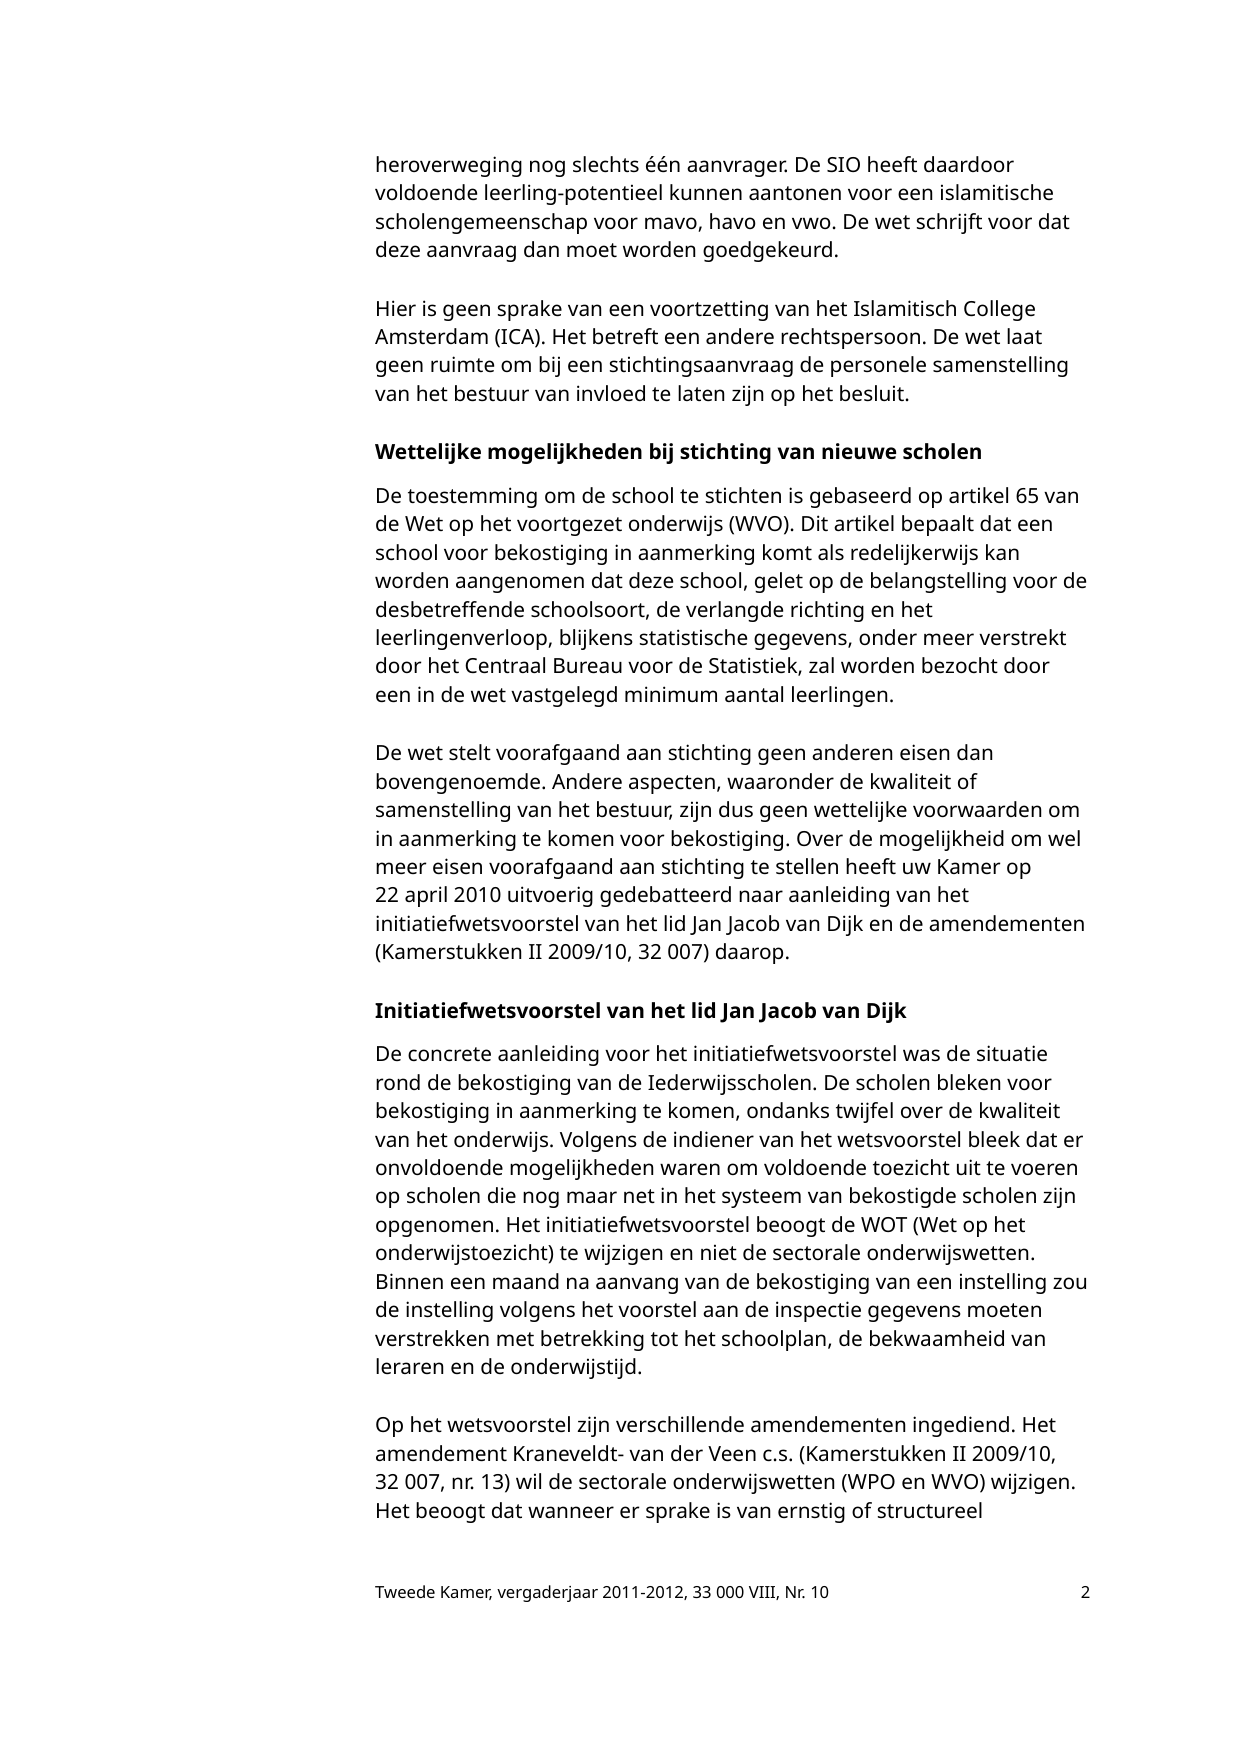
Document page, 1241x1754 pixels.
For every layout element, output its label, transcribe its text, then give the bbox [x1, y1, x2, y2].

text De wet stelt voorafgaand aan stichting geen anderen eisen dan bovengenoemde. Andere aspecten, waaronder de kwaliteit of samenstelling van het bestuur, zijn dus geen wettelijke voorwaarden om in aanmerking te komen voor bekostiging. Over de mogelijkheid om wel meer eisen voorafgaand aan stichting te stellen heeft uw Kamer op 22 april 2010 uitvoerig gedebatteerd naar aanleiding van het initiatiefwetsvoorstel van het lid Jan Jacob van Dijk en de amendementen (Kamerstukken II 2009/10, 32 007) daarop. [375, 738, 1090, 966]
text De concrete aanleiding voor het initiatiefwetsvoorstel was de situatie rond de bekostiging van de Iederwijsscholen. De scholen bleken voor bekostiging in aanmerking te komen, ondanks twijfel over de kwaliteit van het onderwijs. Volgens de indiener van het wetsvoorstel bleek dat er onvoldoende mogelijkheden waren om voldoende toezicht uit te voeren op scholen die nog maar net in het systeem van bekostigde scholen zijn opgenomen. Het initiatiefwetsvoorstel beoogt de WOT (Wet op het onderwijstoezicht) te wijzigen en niet de sectorale onderwijswetten. Binnen een maand na aanvang van de bekostiging van een instelling zou de instelling volgens het voorstel aan de inspectie gegevens moeten verstrekken met betrekking tot het schoolplan, de bekwaamheid van leraren en de onderwijstijd. [375, 1039, 1090, 1381]
text Hier is geen sprake van een voortzetting van het Islamitisch College Amsterdam (ICA). Het betreft een andere rechtspersoon. De wet laat geen ruimte om bij een stichtingsaanvraag de personele samenstelling van het bestuur van invloed te laten zijn op het besluit. [375, 294, 1090, 407]
text Wettelijke mogelijkheden bij stichting van nieuwe scholen [375, 437, 1090, 466]
text De toestemming om de school te stichten is gebaseerd op artikel 65 van de Wet op het voortgezet onderwijs (WVO). Dit artikel bepaalt dat een school voor bekostiging in aanmerking komt als redelijkerwijs kan worden aangenomen dat deze school, gelet op de belangstelling voor de desbetreffende schoolsoort, de verlangde richting en het leerlingenverloop, blijkens statistische gegevens, onder meer verstrekt door het Centraal Bureau voor de Statistiek, zal worden bezocht door een in de wet vastgelegd minimum aantal leerlingen. [375, 481, 1090, 708]
text Op het wetsvoorstel zijn verschillende amendementen ingediend. Het amendement Kraneveldt- van der Veen c.s. (Kamerstukken II 2009/10, 32 007, nr. 13) wil de sectorale onderwijswetten (WPO en WVO) wijzigen. Het beoogt dat wanneer er sprake is van ernstig of structureel [375, 1411, 1090, 1524]
text Initiatiefwetsvoorstel van het lid Jan Jacob van Dijk [375, 996, 1090, 1024]
text heroverweging nog slechts één aanvrager. De SIO heeft daardoor voldoende leerling-potentieel kunnen aantonen voor een islamitische scholengemeenschap voor mavo, havo en vwo. De wet schrijft voor dat deze aanvraag dan moet worden goedgekeurd. [375, 150, 1090, 264]
